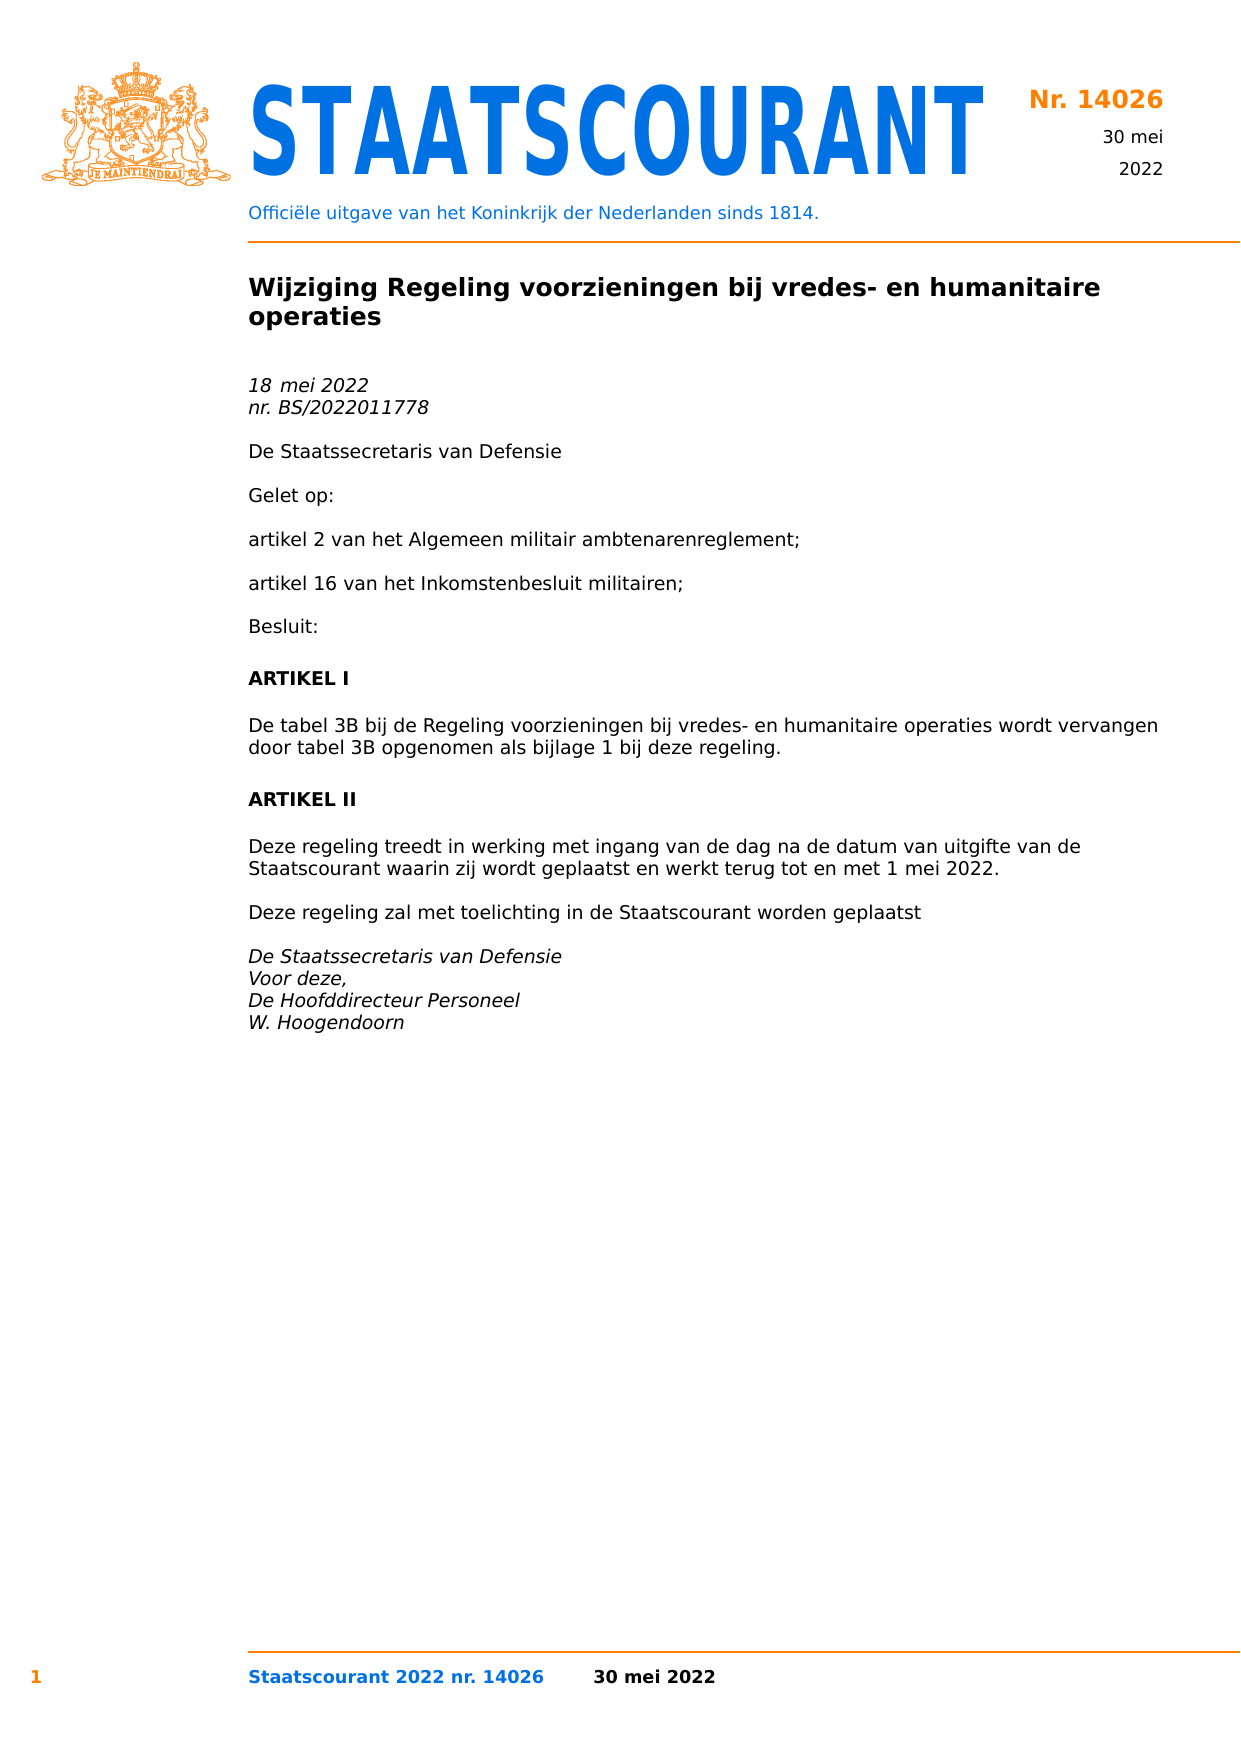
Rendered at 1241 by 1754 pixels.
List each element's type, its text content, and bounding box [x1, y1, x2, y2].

text artikel 16 van het Inkomstenbesluit militairen; [248, 572, 1163, 594]
text Deze regeling zal met toelichting in de Staatscourant worden geplaatst [248, 902, 1163, 924]
subtitle ARTIKEL I [248, 668, 1163, 690]
subtitle ARTIKEL II [248, 789, 1163, 811]
text De Staatssecretaris van Defensie Voor deze, De Hoofddirecteur Personeel W. Hoogendoorn [248, 946, 1163, 1034]
picture [41, 62, 231, 186]
table_header Nr. 14026 [998, 62, 1240, 121]
text De Staatssecretaris van Defensie [248, 441, 1163, 463]
subtitle Wijziging Regeling voorzieningen bij vredes- en humanitaire operaties [248, 273, 1163, 331]
table_cell 30 mei [998, 121, 1240, 153]
table_cell 2022 [998, 153, 1240, 203]
table_cell Officiële uitgave van het Koninkrijk der Nederlanden sinds 1814. [248, 203, 1240, 241]
table_header STAATSCOURANT [248, 62, 998, 203]
text Besluit: [248, 616, 1163, 638]
text De tabel 3B bij de Regeling voorzieningen bij vredes- en humanitaire operaties wordt vervangen door tabel 3B opgenomen als bijlage 1 bij deze regeling. [248, 715, 1163, 759]
text Deze regeling treedt in werking met ingang van de dag na de datum van uitgifte van de Staatscourant waarin zij wordt geplaatst en werkt terug tot en met 1 mei 2022. [248, 836, 1163, 880]
text 18 mei 2022 [248, 375, 1163, 397]
table_header [25, 62, 248, 241]
text nr. BS/2022011778 [248, 397, 1163, 419]
text Gelet op: [248, 485, 1163, 507]
text artikel 2 van het Algemeen militair ambtenarenreglement; [248, 529, 1163, 551]
